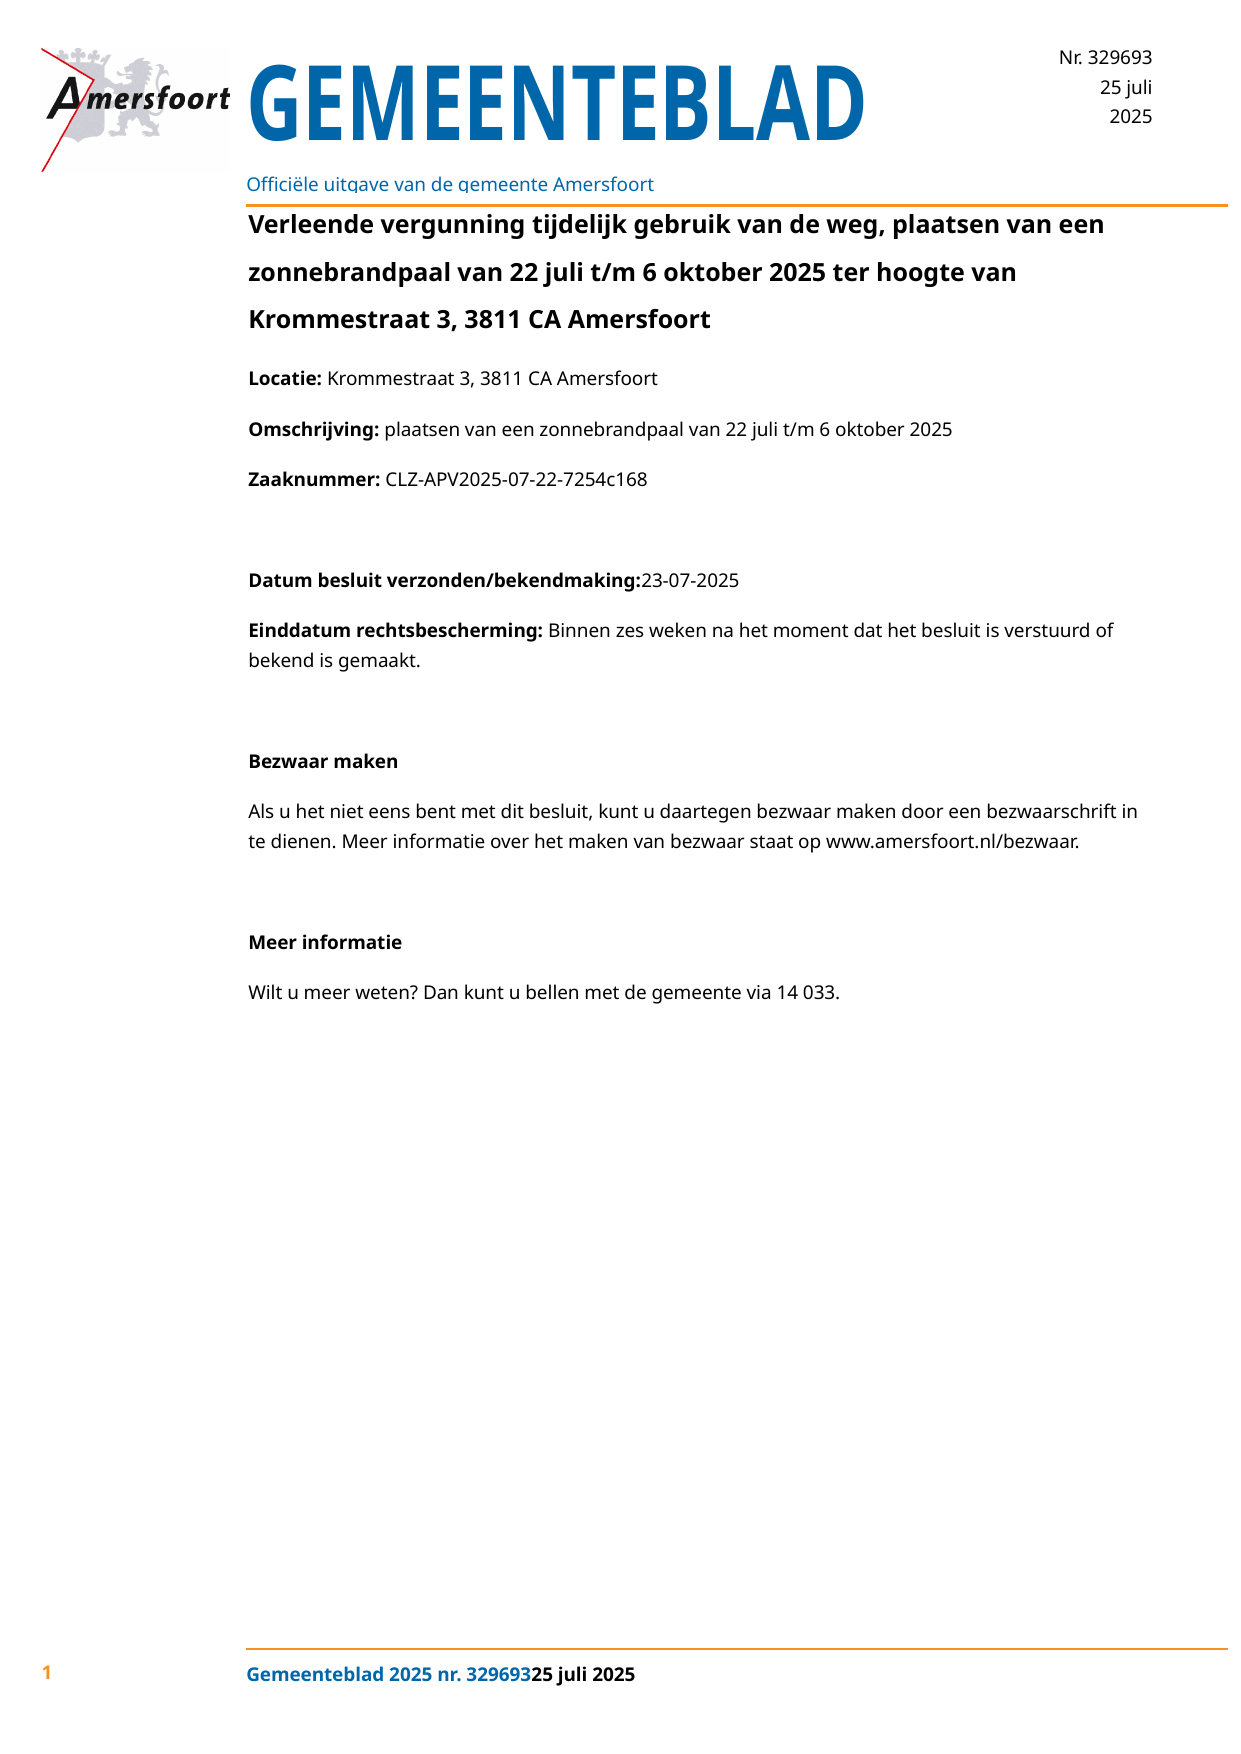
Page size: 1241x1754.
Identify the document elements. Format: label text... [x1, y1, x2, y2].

text Zaaknummer: CLZ-APV2025-07-22-7254c168 [248, 466, 1152, 492]
text Wilt u meer weten? Dan kunt u bellen met de gemeente via 14 033. [248, 979, 1152, 1005]
text Datum besluit verzonden/bekendmaking:23-07-2025 [248, 567, 1152, 593]
text Einddatum rechtsbescherming: Binnen zes weken na het moment dat het besluit is verstuurd of bekend is gemaakt. [248, 618, 1152, 673]
text Omschrijving: plaatsen van een zonnebrandpaal van 22 juli t/m 6 oktober 2025 [248, 416, 1152, 442]
text Locatie: Krommestraat 3, 3811 CA Amersfoort [248, 366, 1152, 391]
text Bezwaar maken [248, 748, 1152, 774]
text Verleende vergunning tijdelijk gebruik van de weg, plaatsen van een zonnebrandpaal van 22 juli t/m 6 oktober 2025 ter hoogte van Krommestraat 3, 3811 CA Amersfoort [248, 207, 1152, 336]
text Als u het niet eens bent met dit besluit, kunt u daartegen bezwaar maken door een bezwaarschrift in te dienen. Meer informatie over het maken van bezwaar staat op www.amersfoort.nl/bezwaar. [248, 798, 1152, 854]
text Meer informatie [248, 929, 1152, 954]
picture [41, 47, 231, 172]
